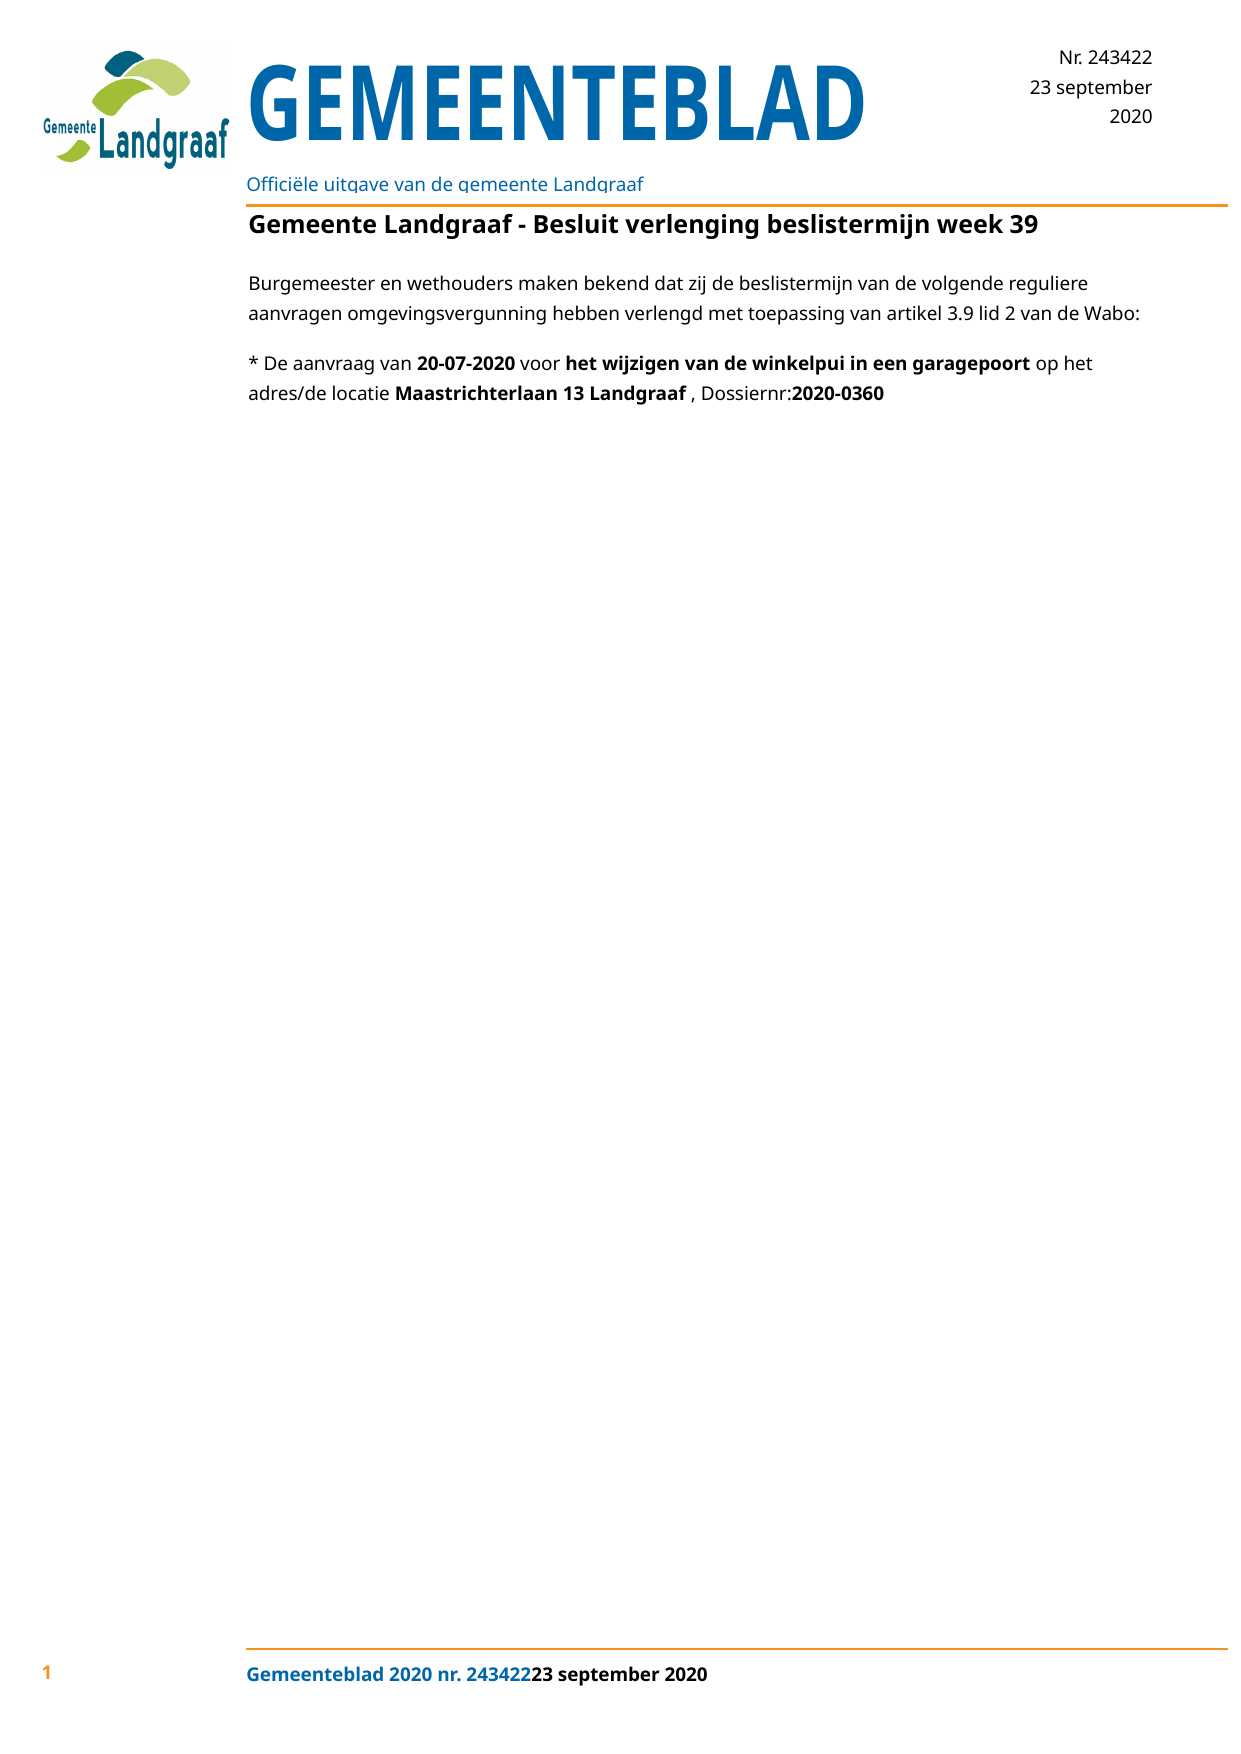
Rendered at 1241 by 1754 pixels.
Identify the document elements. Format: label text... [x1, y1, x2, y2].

text Gemeente Landgraaf - Besluit verlenging beslistermijn week 39 [248, 207, 1152, 241]
text * De aanvraag van 20-07-2020 voor het wijzigen van de winkelpui in een garagepoort op het adres/de locatie Maastrichterlaan 13 Landgraaf , Dossiernr:2020-0360 [248, 350, 1152, 406]
picture [41, 47, 231, 172]
text Burgemeester en wethouders maken bekend dat zij de beslistermijn van de volgende reguliere aanvragen omgevingsvergunning hebben verlengd met toepassing van artikel 3.9 lid 2 van de Wabo: [248, 270, 1152, 326]
